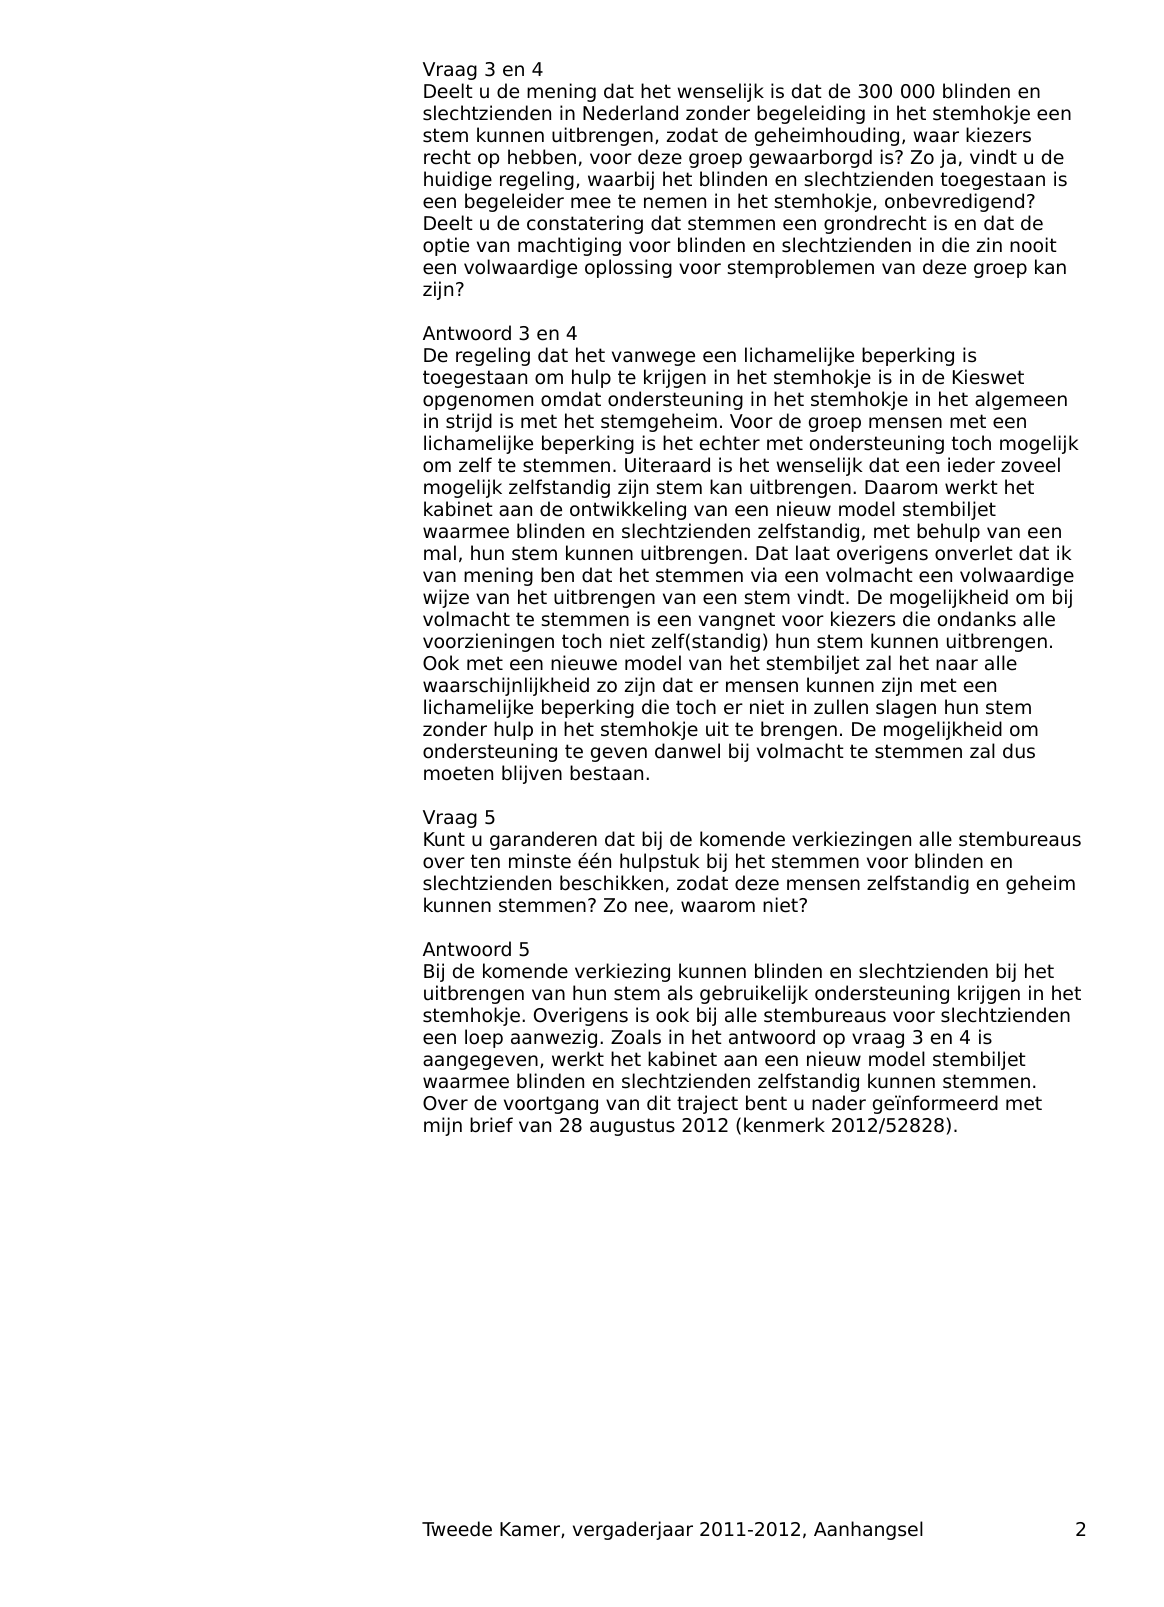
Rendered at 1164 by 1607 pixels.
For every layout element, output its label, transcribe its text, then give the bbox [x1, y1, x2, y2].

text Antwoord 3 en 4 [422, 323, 1087, 345]
text Kunt u garanderen dat bij de komende verkiezingen alle stembureaus over ten minste één hulpstuk bij het stemmen voor blinden en slechtzienden beschikken, zodat deze mensen zelfstandig en geheim kunnen stemmen? Zo nee, waarom niet? [422, 829, 1087, 917]
text Bij de komende verkiezing kunnen blinden en slechtzienden bij het uitbrengen van hun stem als gebruikelijk ondersteuning krijgen in het stemhokje. Overigens is ook bij alle stembureaus voor slechtzienden een loep aanwezig. Zoals in het antwoord op vraag 3 en 4 is aangegeven, werkt het kabinet aan een nieuw model stembiljet waarmee blinden en slechtzienden zelfstandig kunnen stemmen. Over de voortgang van dit traject bent u nader geïnformeerd met mijn brief van 28 augustus 2012 (kenmerk 2012/52828). [422, 961, 1087, 1137]
text Deelt u de constatering dat stemmen een grondrecht is en dat de optie van machtiging voor blinden en slechtzienden in die zin nooit een volwaardige oplossing voor stemproblemen van deze groep kan zijn? [422, 213, 1087, 301]
text Antwoord 5 [422, 939, 1087, 961]
text Deelt u de mening dat het wenselijk is dat de 300 000 blinden en slechtzienden in Nederland zonder begeleiding in het stemhokje een stem kunnen uitbrengen, zodat de geheimhouding, waar kiezers recht op hebben, voor deze groep gewaarborgd is? Zo ja, vindt u de huidige regeling, waarbij het blinden en slechtzienden toegestaan is een begeleider mee te nemen in het stemhokje, onbevredigend? [422, 81, 1087, 213]
text De regeling dat het vanwege een lichamelijke beperking is toegestaan om hulp te krijgen in het stemhokje is in de Kieswet opgenomen omdat ondersteuning in het stemhokje in het algemeen in strijd is met het stemgeheim. Voor de groep mensen met een lichamelijke beperking is het echter met ondersteuning toch mogelijk om zelf te stemmen. Uiteraard is het wenselijk dat een ieder zoveel mogelijk zelfstandig zijn stem kan uitbrengen. Daarom werkt het kabinet aan de ontwikkeling van een nieuw model stembiljet waarmee blinden en slechtzienden zelfstandig, met behulp van een mal, hun stem kunnen uitbrengen. Dat laat overigens onverlet dat ik van mening ben dat het stemmen via een volmacht een volwaardige wijze van het uitbrengen van een stem vindt. De mogelijkheid om bij volmacht te stemmen is een vangnet voor kiezers die ondanks alle voorzieningen toch niet zelf(standig) hun stem kunnen uitbrengen. Ook met een nieuwe model van het stembiljet zal het naar alle waarschijnlijkheid zo zijn dat er mensen kunnen zijn met een lichamelijke beperking die toch er niet in zullen slagen hun stem zonder hulp in het stemhokje uit te brengen. De mogelijkheid om ondersteuning te geven danwel bij volmacht te stemmen zal dus moeten blijven bestaan. [422, 345, 1087, 784]
text Vraag 5 [422, 807, 1087, 829]
text Vraag 3 en 4 [422, 59, 1087, 81]
